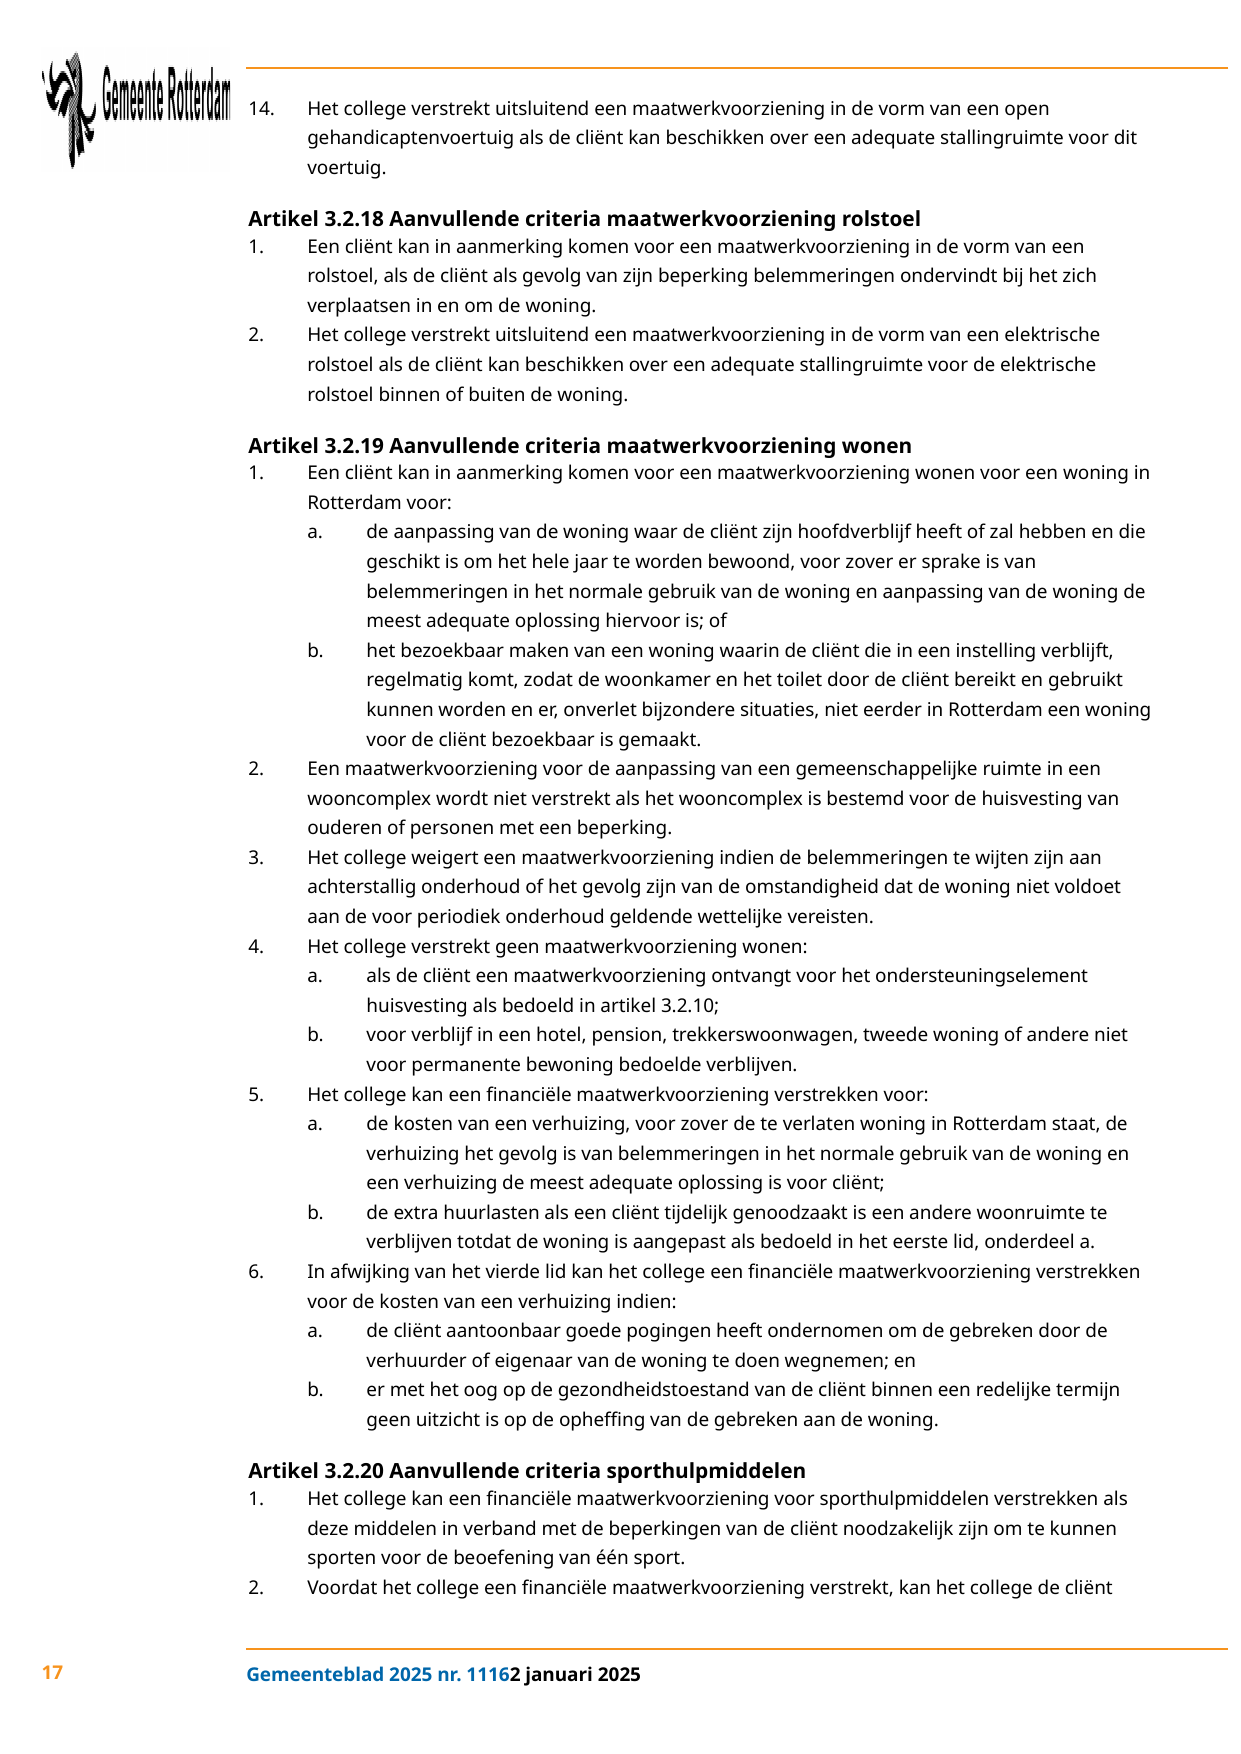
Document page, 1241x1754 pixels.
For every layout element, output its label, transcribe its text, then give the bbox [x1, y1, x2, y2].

list Een cliënt kan in aanmerking komen voor een maatwerkvoorziening wonen voor een woning in Rotterdam voor: [248, 459, 1152, 515]
list er met het oog op de gezondheidstoestand van de cliënt binnen een redelijke termijn geen uitzicht is op de opheffing van de gebreken aan de woning. [307, 1377, 1152, 1432]
picture [41, 47, 231, 172]
list Het college kan een financiële maatwerkvoorziening verstrekken voor: [248, 1081, 1152, 1107]
list Het college verstrekt uitsluitend een maatwerkvoorziening in de vorm van een open gehandicaptenvoertuig als de cliënt kan beschikken over een adequate stallingruimte voor dit voertuig. [248, 95, 1152, 180]
list Een cliënt kan in aanmerking komen voor een maatwerkvoorziening in de vorm van een rolstoel, als de cliënt als gevolg van zijn beperking belemmeringen ondervindt bij het zich verplaatsen in en om de woning. [248, 233, 1152, 318]
text Artikel 3.2.20 Aanvullende criteria sporthulpmiddelen [248, 1457, 1152, 1485]
list Het college weigert een maatwerkvoorziening indien de belemmeringen te wijten zijn aan achterstallig onderhoud of het gevolg zijn van de omstandigheid dat de woning niet voldoet aan de voor periodiek onderhoud geldende wettelijke vereisten. [248, 844, 1152, 929]
text Artikel 3.2.19 Aanvullende criteria maatwerkvoorziening wonen [248, 431, 1152, 459]
list Het college verstrekt geen maatwerkvoorziening wonen: [248, 933, 1152, 959]
list de kosten van een verhuizing, voor zover de te verlaten woning in Rotterdam staat, de verhuizing het gevolg is van belemmeringen in het normale gebruik van de woning en een verhuizing de meest adequate oplossing is voor cliënt; [307, 1110, 1152, 1195]
list Het college verstrekt uitsluitend een maatwerkvoorziening in de vorm van een elektrische rolstoel als de cliënt kan beschikken over een adequate stallingruimte voor de elektrische rolstoel binnen of buiten de woning. [248, 322, 1152, 406]
list In afwijking van het vierde lid kan het college een financiële maatwerkvoorziening verstrekken voor de kosten van een verhuizing indien: [248, 1258, 1152, 1314]
list Het college kan een financiële maatwerkvoorziening voor sporthulpmiddelen verstrekken als deze middelen in verband met de beperkingen van de cliënt noodzakelijk zijn om te kunnen sporten voor de beoefening van één sport. [248, 1485, 1152, 1570]
list als de cliënt een maatwerkvoorziening ontvangt voor het ondersteuningselement huisvesting als bedoeld in artikel 3.2.10; [307, 962, 1152, 1018]
list de cliënt aantoonbaar goede pogingen heeft ondernomen om de gebreken door de verhuurder of eigenaar van de woning te doen wegnemen; en [307, 1317, 1152, 1373]
list het bezoekbaar maken van een woning waarin de cliënt die in een instelling verblijft, regelmatig komt, zodat de woonkamer en het toilet door de cliënt bereikt en gebruikt kunnen worden en er, onverlet bijzondere situaties, niet eerder in Rotterdam een woning voor de cliënt bezoekbaar is gemaakt. [307, 637, 1152, 752]
list de aanpassing van de woning waar de cliënt zijn hoofdverblijf heeft of zal hebben en die geschikt is om het hele jaar te worden bewoond, voor zover er sprake is van belemmeringen in het normale gebruik van de woning en aanpassing van de woning de meest adequate oplossing hiervoor is; of [307, 519, 1152, 633]
list Een maatwerkvoorziening voor de aanpassing van een gemeenschappelijke ruimte in een wooncomplex wordt niet verstrekt als het wooncomplex is bestemd voor de huisvesting van ouderen of personen met een beperking. [248, 755, 1152, 840]
list de extra huurlasten als een cliënt tijdelijk genoodzaakt is een andere woonruimte te verblijven totdat de woning is aangepast als bedoeld in het eerste lid, onderdeel a. [307, 1199, 1152, 1254]
list voor verblijf in een hotel, pension, trekkerswoonwagen, tweede woning of andere niet voor permanente bewoning bedoelde verblijven. [307, 1022, 1152, 1077]
text Artikel 3.2.18 Aanvullende criteria maatwerkvoorziening rolstoel [248, 204, 1152, 233]
list Voordat het college een financiële maatwerkvoorziening verstrekt, kan het college de cliënt [248, 1574, 1152, 1599]
